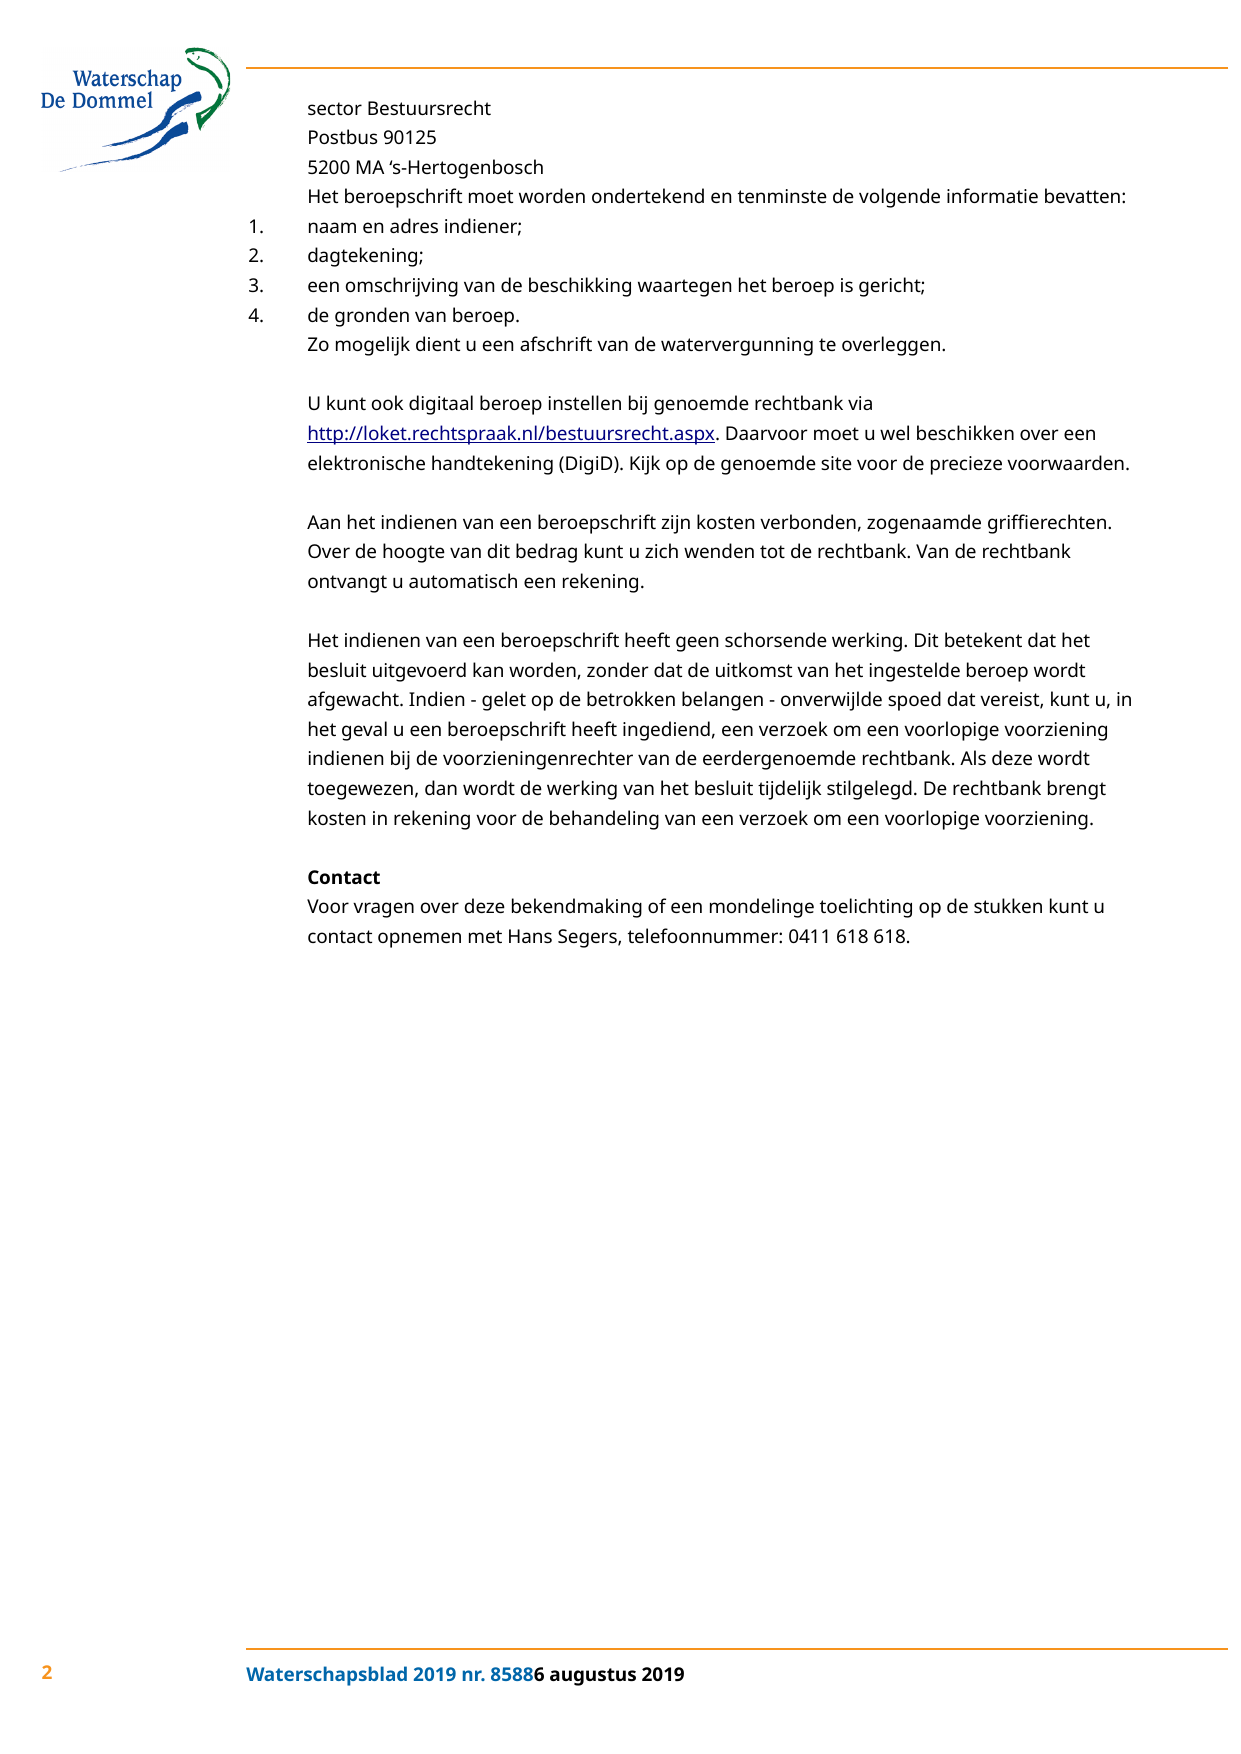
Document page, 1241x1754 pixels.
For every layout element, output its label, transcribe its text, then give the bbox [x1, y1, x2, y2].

list 5200 MA ‘s-Hertogenbosch [248, 154, 1152, 180]
list Het indienen van een beroepschrift heeft geen schorsende werking. Dit betekent dat het besluit uitgevoerd kan worden, zonder dat de uitkomst van het ingestelde beroep wordt afgewacht. Indien - gelet op de betrokken belangen - onverwijlde spoed dat vereist, kunt u, in het geval u een beroepschrift heeft ingediend, een verzoek om een voorlopige voorziening indienen bij de voorzieningenrechter van de eerdergenoemde rechtbank. Als deze wordt toegewezen, dan wordt de werking van het besluit tijdelijk stilgelegd. De rechtbank brengt kosten in rekening voor de behandeling van een verzoek om een voorlopige voorziening. [248, 627, 1152, 831]
list U kunt ook digitaal beroep instellen bij genoemde rechtbank via http://loket.rechtspraak.nl/bestuursrecht.aspx. Daarvoor moet u wel beschikken over een elektronische handtekening (DigiD). Kijk op de genoemde site voor de precieze voorwaarden. [248, 391, 1152, 476]
list Het beroepschrift moet worden ondertekend en tenminste de volgende informatie bevatten: [248, 183, 1152, 209]
list Postbus 90125 [248, 124, 1152, 150]
list Aan het indienen van een beroepschrift zijn kosten verbonden, zogenaamde griffierechten. Over de hoogte van dit bedrag kunt u zich wenden tot de rechtbank. Van de rechtbank ontvangt u automatisch een rekening. [248, 509, 1152, 594]
list de gronden van beroep. [248, 302, 1152, 328]
list naam en adres indiener; [248, 213, 1152, 239]
list sector Bestuursrecht [248, 95, 1152, 121]
list Contact [248, 864, 1152, 890]
list een omschrijving van de beschikking waartegen het beroep is gericht; [248, 272, 1152, 298]
list Zo mogelijk dient u een afschrift van de watervergunning te overleggen. [248, 331, 1152, 357]
picture [41, 47, 231, 172]
list dagtekening; [248, 243, 1152, 268]
list Voor vragen over deze bekendmaking of een mondelinge toelichting op de stukken kunt u contact opnemen met Hans Segers, telefoonnummer: 0411 618 618. [248, 893, 1152, 949]
